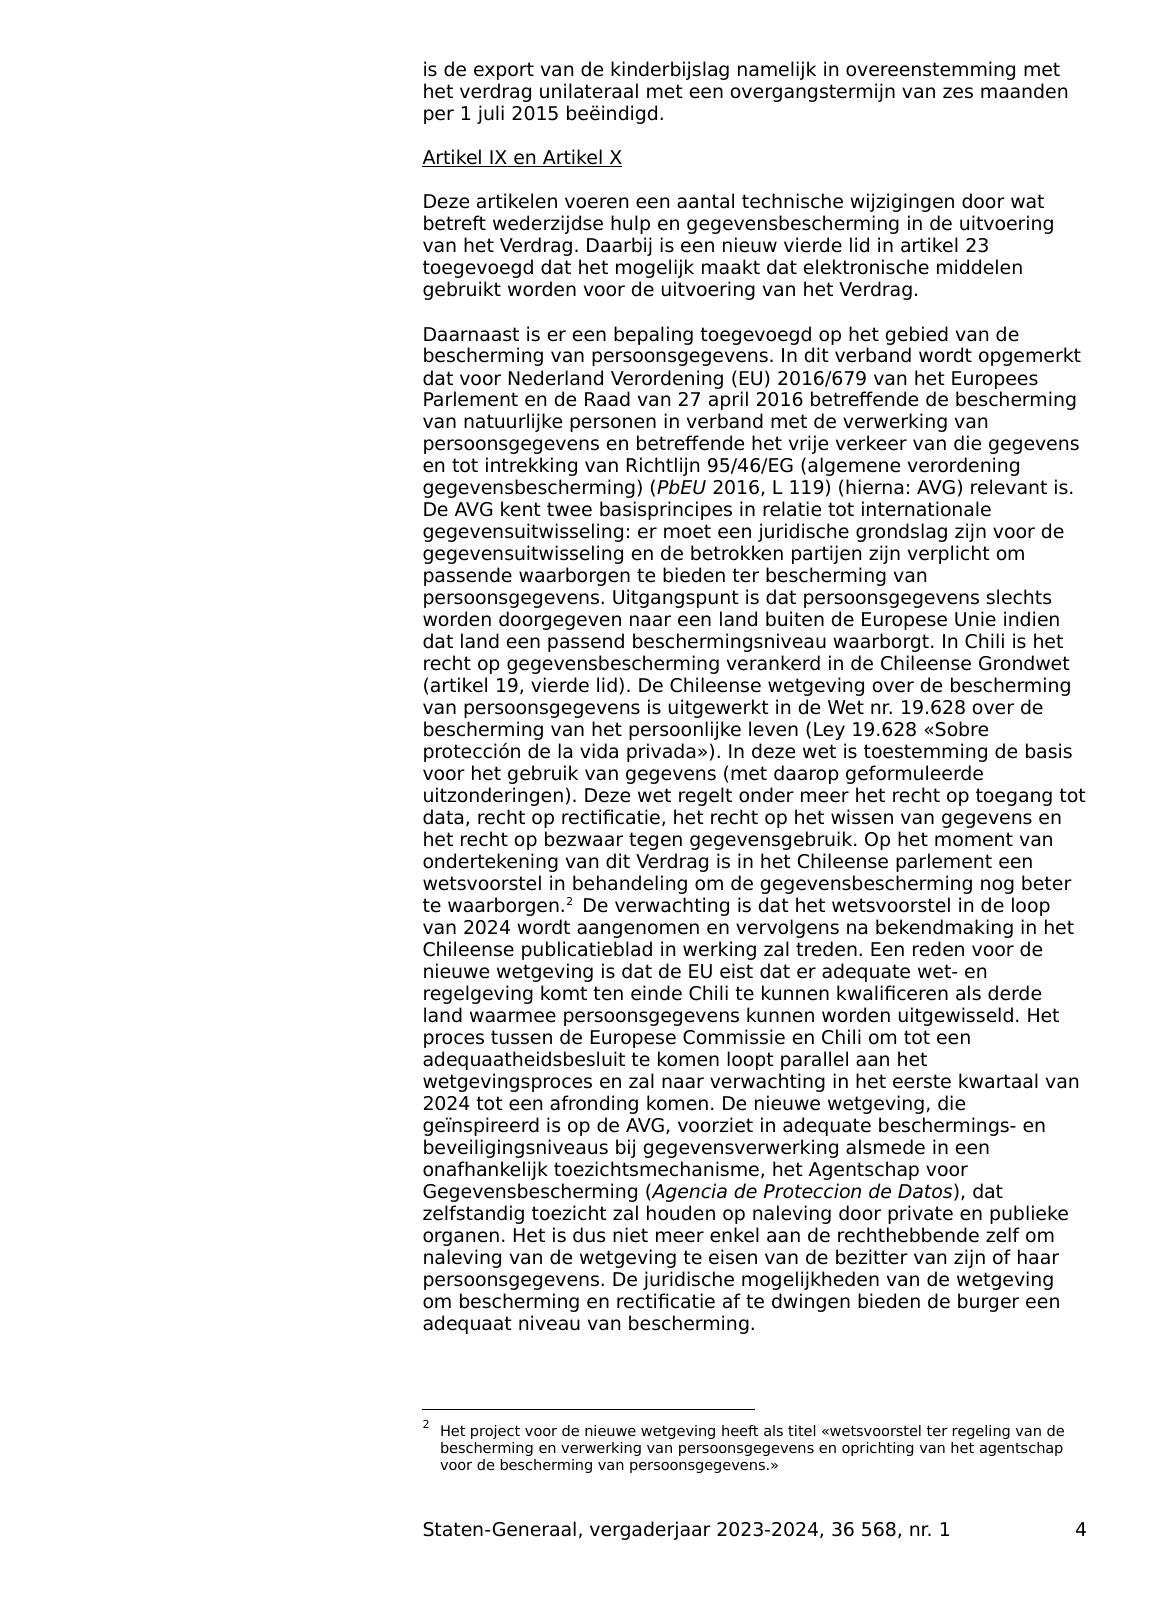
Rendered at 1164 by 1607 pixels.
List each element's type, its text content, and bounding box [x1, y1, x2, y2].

text is de export van de kinderbijslag namelijk in overeenstemming met het verdrag unilateraal met een overgangstermijn van zes maanden per 1 juli 2015 beëindigd. [422, 59, 1087, 125]
text Daarnaast is er een bepaling toegevoegd op het gebied van de bescherming van persoonsgegevens. In dit verband wordt opgemerkt dat voor Nederland Verordening (EU) 2016/679 van het Europees Parlement en de Raad van 27 april 2016 betreffende de bescherming van natuurlijke personen in verband met de verwerking van persoonsgegevens en betreffende het vrije verkeer van die gegevens en tot intrekking van Richtlijn 95/46/EG (algemene verordening gegevensbescherming) (PbEU 2016, L 119) (hierna: AVG) relevant is. De AVG kent twee basisprincipes in relatie tot internationale gegevensuitwisseling: er moet een juridische grondslag zijn voor de gegevensuitwisseling en de betrokken partijen zijn verplicht om passende waarborgen te bieden ter bescherming van persoonsgegevens. Uitgangspunt is dat persoonsgegevens slechts worden doorgegeven naar een land buiten de Europese Unie indien dat land een passend beschermingsniveau waarborgt. In Chili is het recht op gegevensbescherming verankerd in de Chileense Grondwet (artikel 19, vierde lid). De Chileense wetgeving over de bescherming van persoonsgegevens is uitgewerkt in de Wet nr. 19.628 over de bescherming van het persoonlijke leven (Ley 19.628 «Sobre protección de la vida privada»). In deze wet is toestemming de basis voor het gebruik van gegevens (met daarop geformuleerde uitzonderingen). Deze wet regelt onder meer het recht op toegang tot data, recht op rectificatie, het recht op het wissen van gegevens en het recht op bezwaar tegen gegevensgebruik. Op het moment van ondertekening van dit Verdrag is in het Chileense parlement een wetsvoorstel in behandeling om de gegevensbescherming nog beter te waarborgen. De verwachting is dat het wetsvoorstel in de loop van 2024 wordt aangenomen en vervolgens na bekendmaking in het Chileense publicatieblad in werking zal treden. Een reden voor de nieuwe wetgeving is dat de EU eist dat er adequate wet- en regelgeving komt ten einde Chili te kunnen kwalificeren als derde land waarmee persoonsgegevens kunnen worden uitgewisseld. Het proces tussen de Europese Commissie en Chili om tot een adequaatheidsbesluit te komen loopt parallel aan het wetgevingsproces en zal naar verwachting in het eerste kwartaal van 2024 tot een afronding komen. De nieuwe wetgeving, die geïnspireerd is op de AVG, voorziet in adequate beschermings- en beveiligingsniveaus bij gegevensverwerking alsmede in een onafhankelijk toezichtsmechanisme, het Agentschap voor Gegevensbescherming (Agencia de Proteccion de Datos), dat zelfstandig toezicht zal houden op naleving door private en publieke organen. Het is dus niet meer enkel aan de rechthebbende zelf om naleving van de wetgeving te eisen van de bezitter van zijn of haar persoonsgegevens. De juridische mogelijkheden van de wetgeving om bescherming en rectificatie af te dwingen bieden de burger een adequaat niveau van bescherming. [422, 323, 1087, 1334]
text Het project voor de nieuwe wetgeving heeft als titel «wetsvoorstel ter regeling van de bescherming en verwerking van persoonsgegevens en oprichting van het agentschap voor de bescherming van persoonsgegevens.» [422, 1418, 1087, 1474]
subtitle Artikel IX en Artikel X [422, 147, 1087, 169]
text Deze artikelen voeren een aantal technische wijzigingen door wat betreft wederzijdse hulp en gegevensbescherming in de uitvoering van het Verdrag. Daarbij is een nieuw vierde lid in artikel 23 toegevoegd dat het mogelijk maakt dat elektronische middelen gebruikt worden voor de uitvoering van het Verdrag. [422, 191, 1087, 301]
